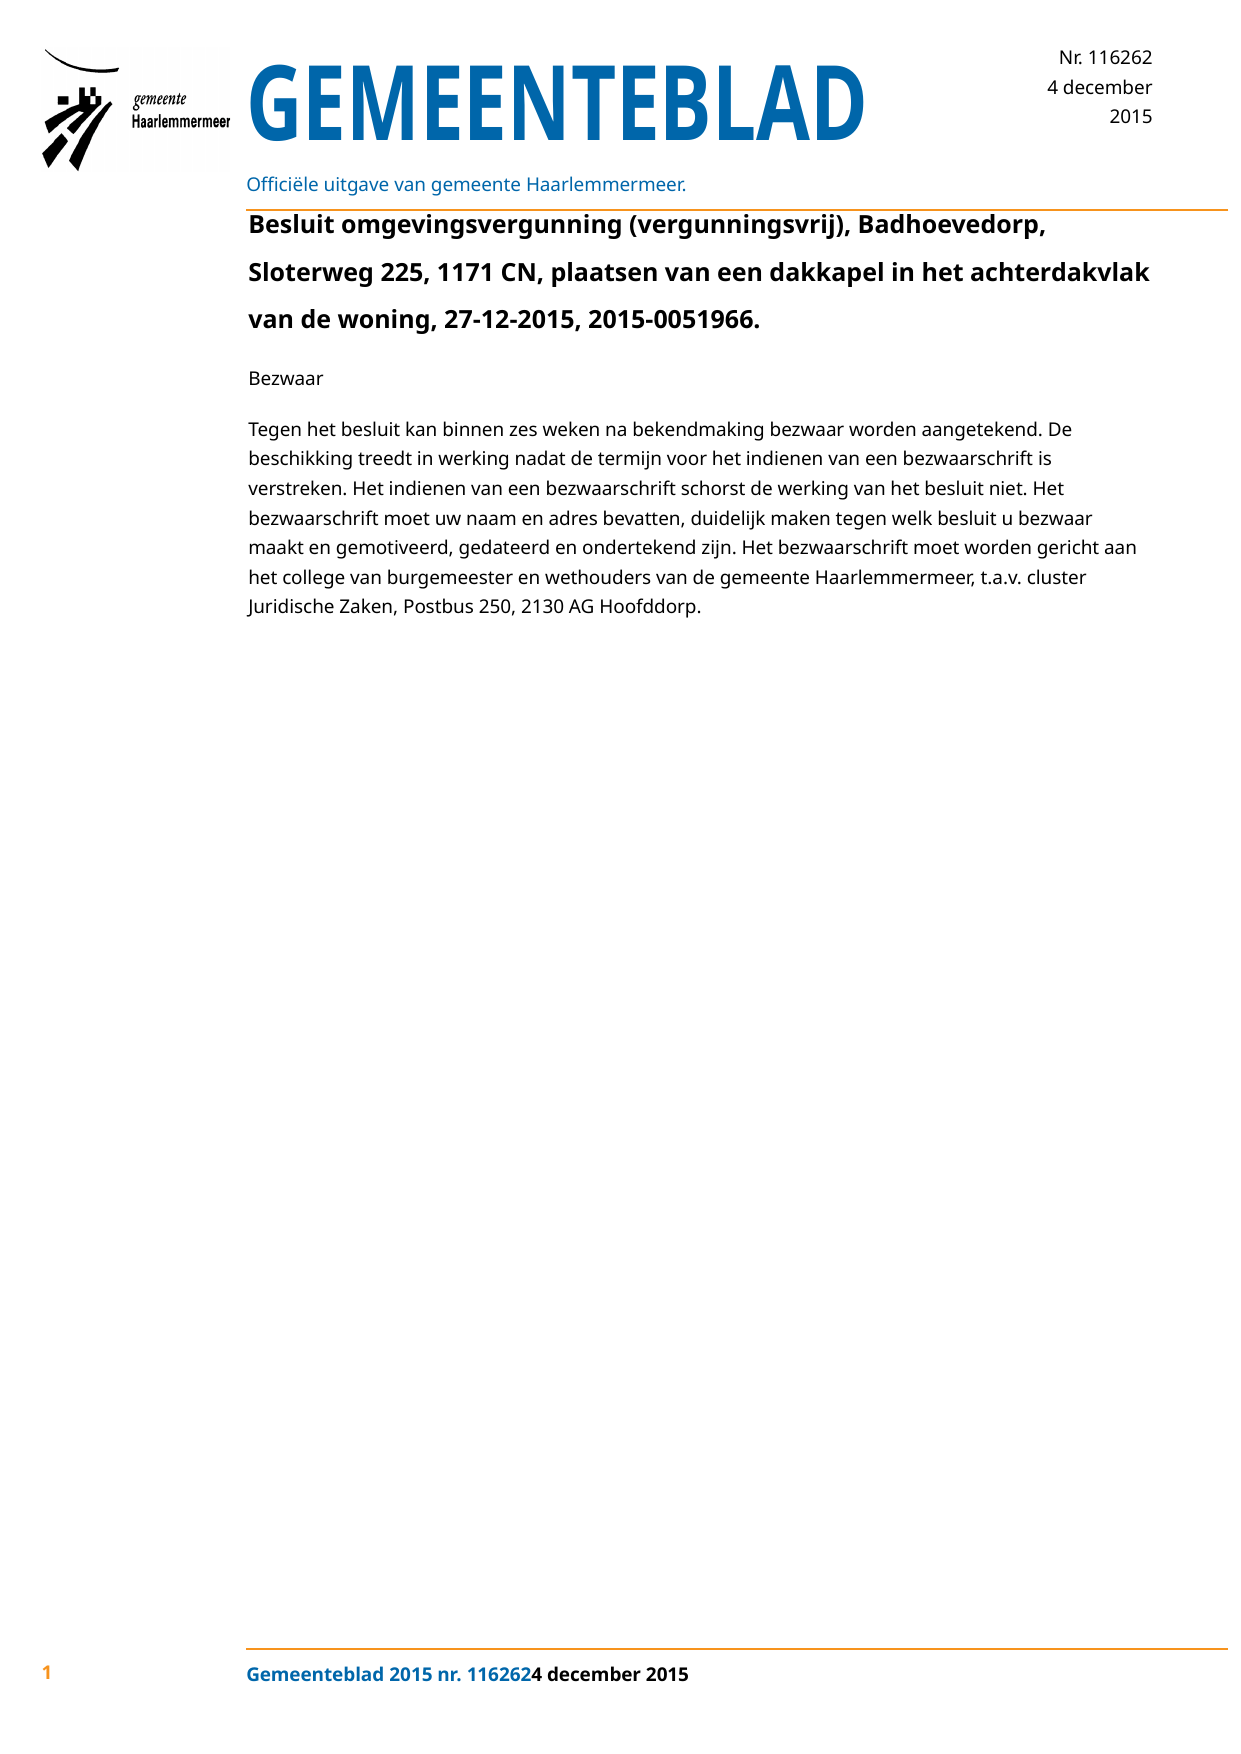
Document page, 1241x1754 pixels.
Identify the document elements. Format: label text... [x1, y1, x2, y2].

text Tegen het besluit kan binnen zes weken na bekendmaking bezwaar worden aangetekend. De beschikking treedt in werking nadat de termijn voor het indienen van een bezwaarschrift is verstreken. Het indienen van een bezwaarschrift schorst de werking van het besluit niet. Het bezwaarschrift moet uw naam en adres bevatten, duidelijk maken tegen welk besluit u bezwaar maakt en gemotiveerd, gedateerd en ondertekend zijn. Het bezwaarschrift moet worden gericht aan het college van burgemeester en wethouders van de gemeente Haarlemmermeer, t.a.v. cluster Juridische Zaken, Postbus 250, 2130 AG Hoofddorp. [248, 416, 1152, 619]
text Bezwaar [248, 366, 1152, 391]
picture [41, 47, 231, 172]
text Besluit omgevingsvergunning (vergunningsvrij), Badhoevedorp, Sloterweg 225, 1171 CN, plaatsen van een dakkapel in het achterdakvlak van de woning, 27-12-2015, 2015-0051966. [248, 211, 1152, 336]
